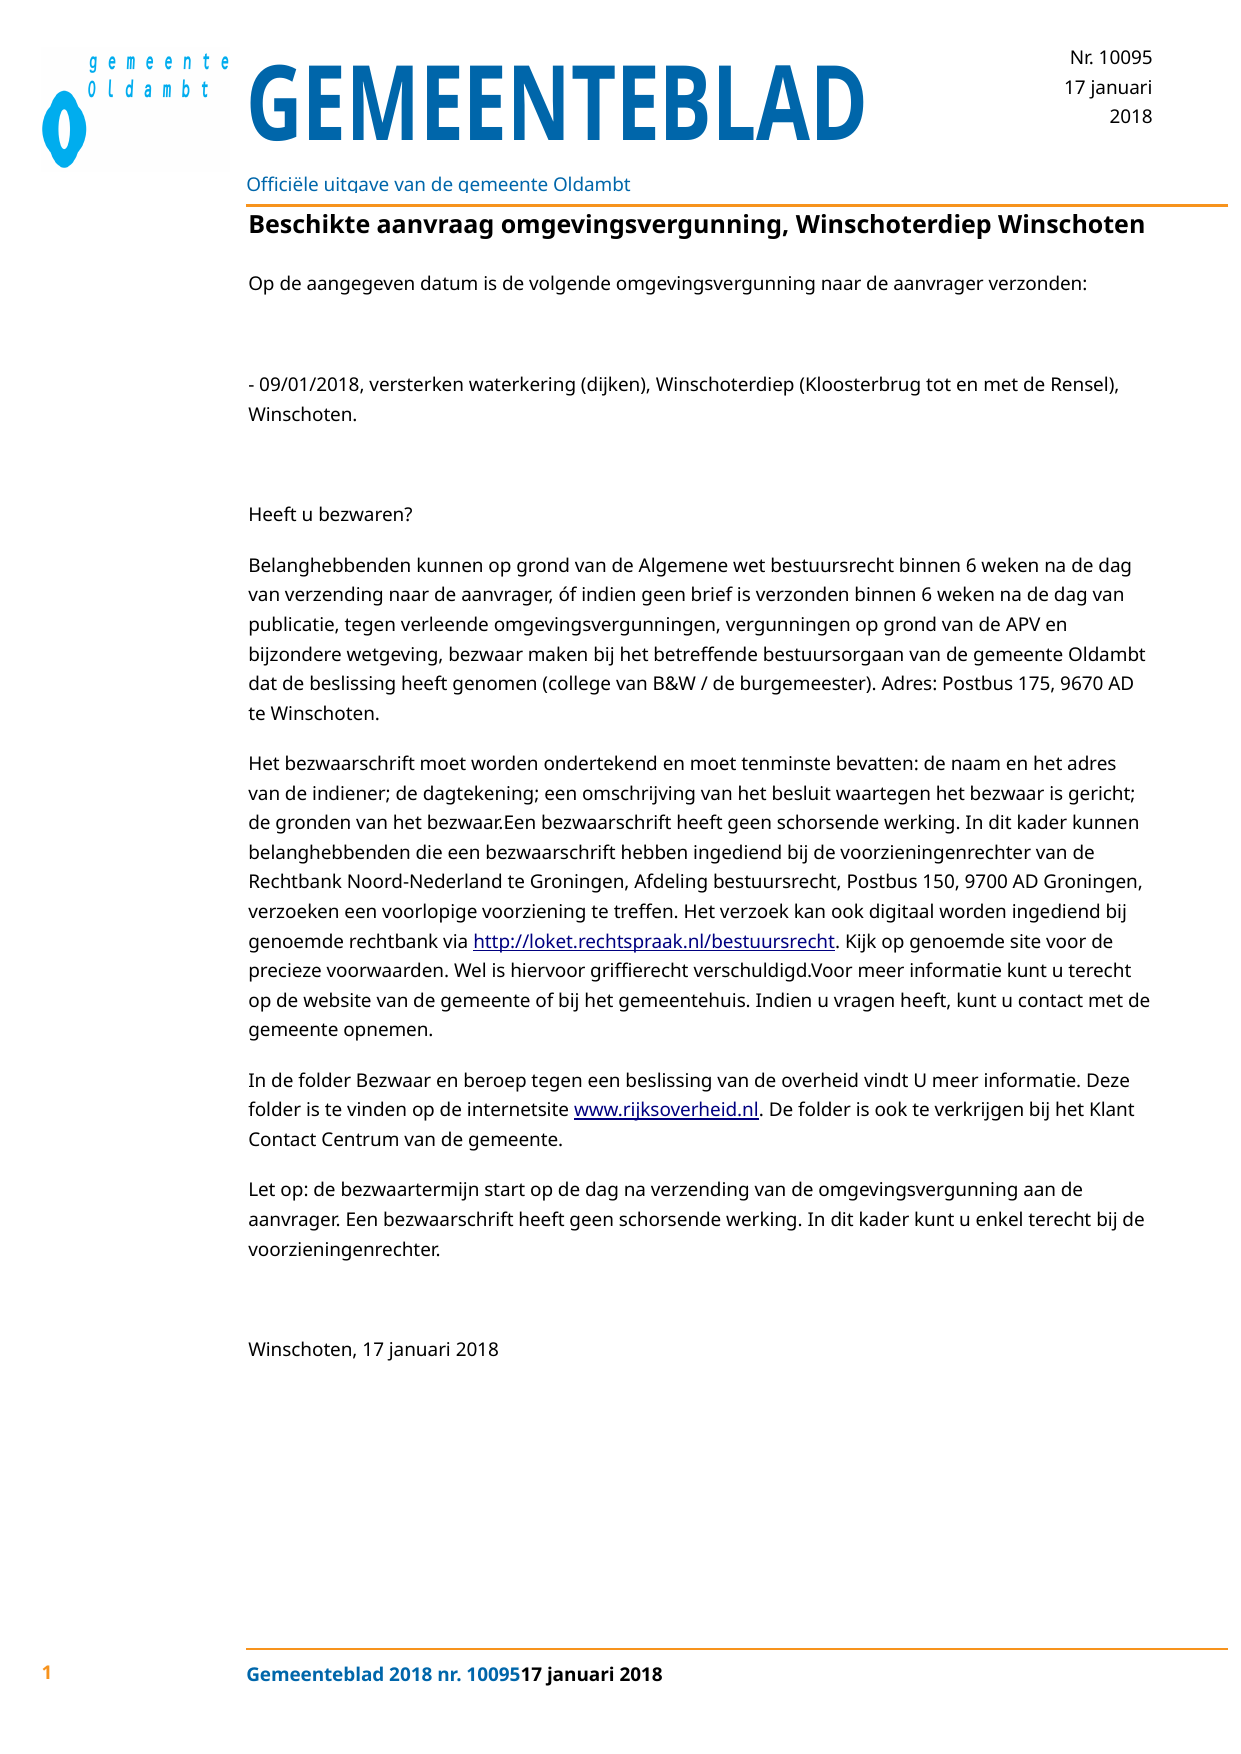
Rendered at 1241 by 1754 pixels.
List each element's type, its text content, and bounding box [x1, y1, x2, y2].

picture [41, 47, 231, 172]
text Winschoten, 17 januari 2018 [248, 1337, 1152, 1362]
text Belanghebbenden kunnen op grond van de Algemene wet bestuursrecht binnen 6 weken na de dag van verzending naar de aanvrager, óf indien geen brief is verzonden binnen 6 weken na de dag van publicatie, tegen verleende omgevingsvergunningen, vergunningen op grond van de APV en bijzondere wetgeving, bezwaar maken bij het betreffende bestuursorgaan van de gemeente Oldambt dat de beslissing heeft genomen (college van B&W / de burgemeester). Adres: Postbus 175, 9670 AD te Winschoten. [248, 552, 1152, 726]
text Let op: de bezwaartermijn start op de dag na verzending van de omgevingsvergunning aan de aanvrager. Een bezwaarschrift heeft geen schorsende werking. In dit kader kunt u enkel terecht bij de voorzieningenrechter. [248, 1177, 1152, 1261]
text In de folder Bezwaar en beroep tegen een beslissing van de overheid vindt U meer informatie. Deze folder is te vinden op de internetsite www.rijksoverheid.nl. De folder is ook te verkrijgen bij het Klant Contact Centrum van de gemeente. [248, 1067, 1152, 1152]
text Heeft u bezwaren? [248, 502, 1152, 527]
text Beschikte aanvraag omgevingsvergunning, Winschoterdiep Winschoten [248, 207, 1152, 241]
text Het bezwaarschrift moet worden ondertekend en moet tenminste bevatten: de naam en het adres van de indiener; de dagtekening; een omschrijving van het besluit waartegen het bezwaar is gericht; de gronden van het bezwaar.Een bezwaarschrift heeft geen schorsende werking. In dit kader kunnen belanghebbenden die een bezwaarschrift hebben ingediend bij de voorzieningenrechter van de Rechtbank Noord-Nederland te Groningen, Afdeling bestuursrecht, Postbus 150, 9700 AD Groningen, verzoeken een voorlopige voorziening te treffen. Het verzoek kan ook digitaal worden ingediend bij genoemde rechtbank via http://loket.rechtspraak.nl/bestuursrecht. Kijk op genoemde site voor de precieze voorwaarden. Wel is hiervoor griffierecht verschuldigd.Voor meer informatie kunt u terecht op de website van de gemeente of bij het gemeentehuis. Indien u vragen heeft, kunt u contact met de gemeente opnemen. [248, 750, 1152, 1042]
text Op de aangegeven datum is de volgende omgevingsvergunning naar de aanvrager verzonden: [248, 270, 1152, 296]
text - 09/01/2018, versterken waterkering (dijken), Winschoterdiep (Kloosterbrug tot en met de Rensel), Winschoten. [248, 371, 1152, 426]
